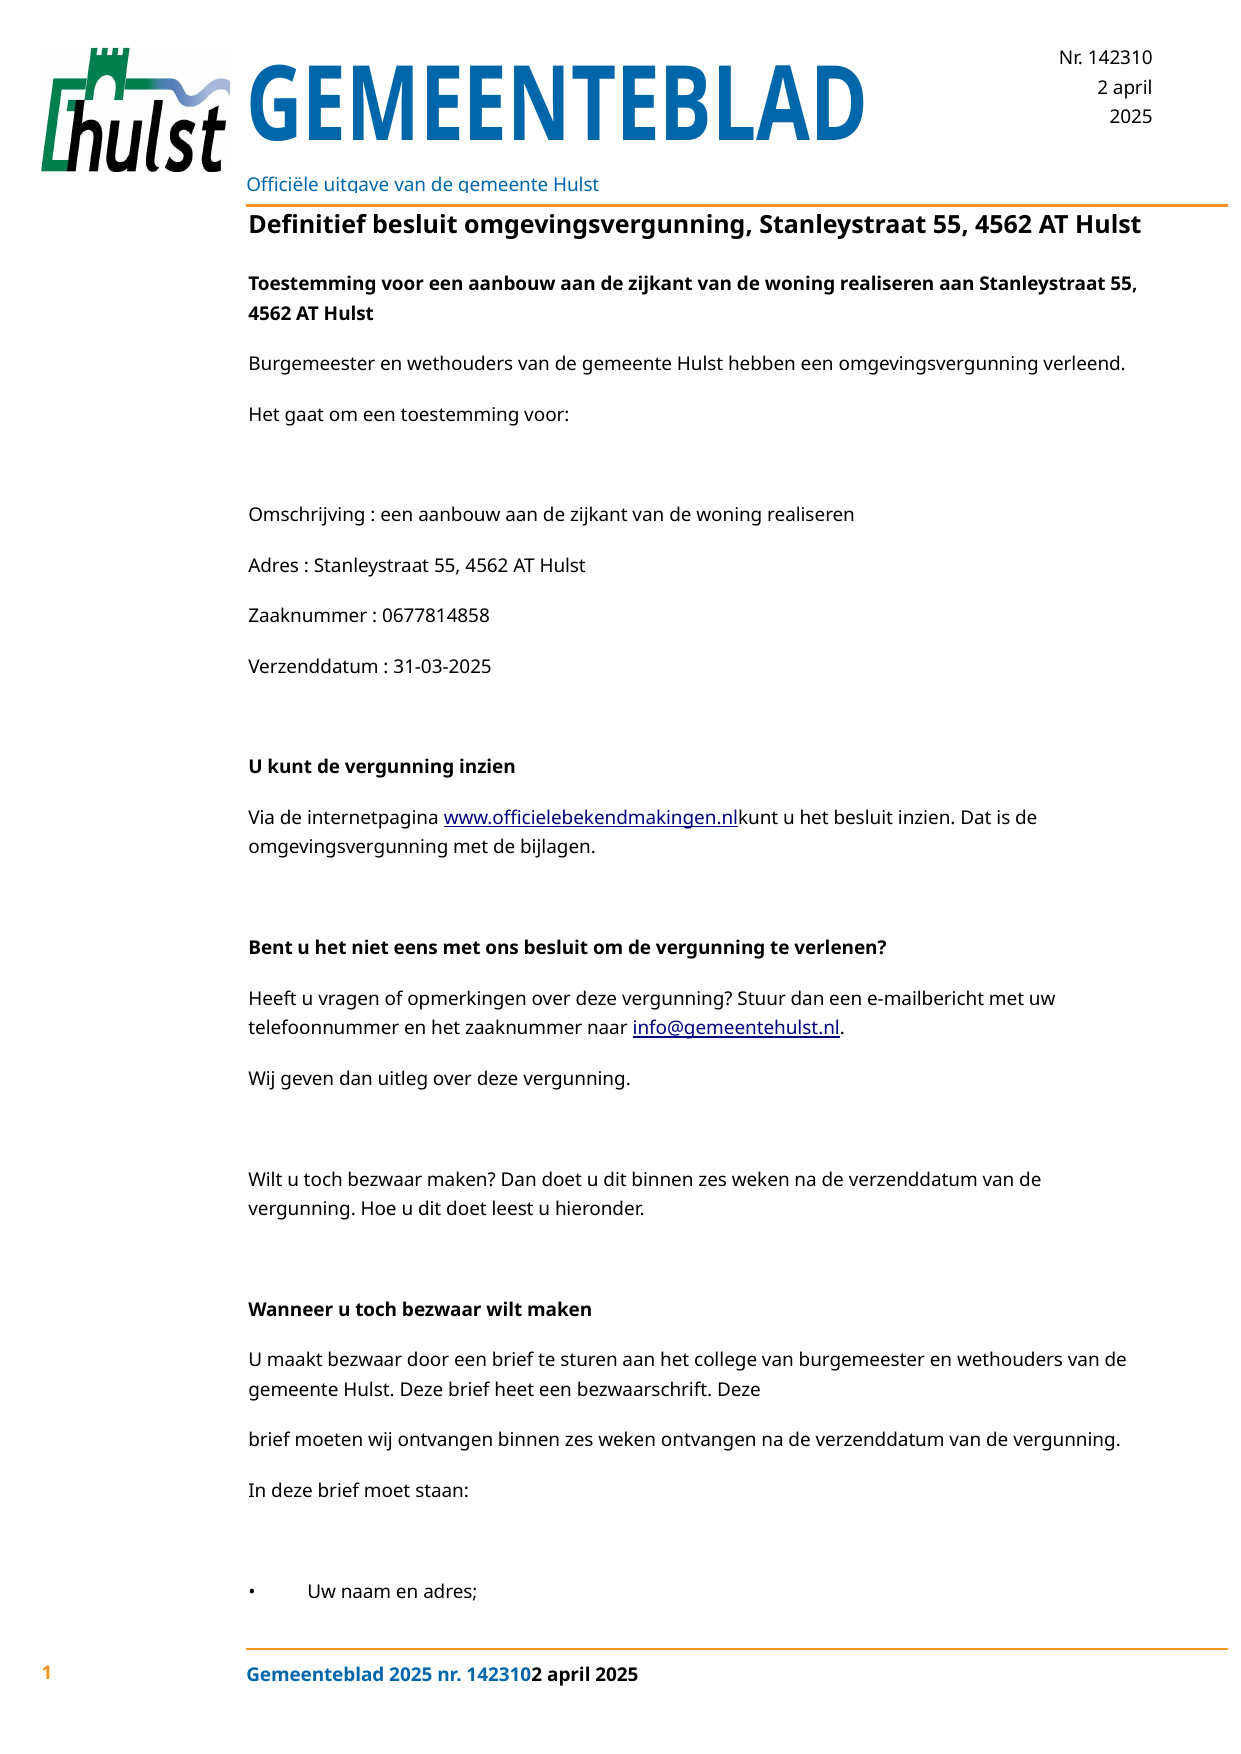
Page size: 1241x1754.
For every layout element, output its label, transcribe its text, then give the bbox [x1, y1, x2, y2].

text Bent u het niet eens met ons besluit om de vergunning te verlenen? [248, 934, 1152, 960]
text Wanneer u toch bezwaar wilt maken [248, 1296, 1152, 1322]
text Wilt u toch bezwaar maken? Dan doet u dit binnen zes weken na de verzenddatum van de vergunning. Hoe u dit doet leest u hieronder. [248, 1166, 1152, 1221]
text Het gaat om een toestemming voor: [248, 401, 1152, 426]
text Heeft u vragen of opmerkingen over deze vergunning? Stuur dan een e-mailbericht met uw telefoonnummer en het zaaknummer naar info@gemeentehulst.nl. [248, 985, 1152, 1040]
text In deze brief moet staan: [248, 1477, 1152, 1503]
picture [41, 47, 231, 172]
text Verzenddatum : 31-03-2025 [248, 653, 1152, 678]
text Toestemming voor een aanbouw aan de zijkant van de woning realiseren aan Stanleystraat 55, 4562 AT Hulst [248, 270, 1152, 326]
text Wij geven dan uitleg over deze vergunning. [248, 1065, 1152, 1091]
text U maakt bezwaar door een brief te sturen aan het college van burgemeester en wethouders van de gemeente Hulst. Deze brief heet een bezwaarschrift. Deze [248, 1347, 1152, 1402]
text Burgemeester en wethouders van de gemeente Hulst hebben een omgevingsvergunning verleend. [248, 350, 1152, 376]
text Adres : Stanleystraat 55, 4562 AT Hulst [248, 552, 1152, 578]
text brief moeten wij ontvangen binnen zes weken ontvangen na de verzenddatum van de vergunning. [248, 1427, 1152, 1452]
text Zaaknummer : 0677814858 [248, 602, 1152, 628]
text Omschrijving : een aanbouw aan de zijkant van de woning realiseren [248, 502, 1152, 527]
text Via de internetpagina www.officielebekendmakingen.nlkunt u het besluit inzien. Dat is de omgevingsvergunning met de bijlagen. [248, 804, 1152, 859]
text U kunt de vergunning inzien [248, 754, 1152, 779]
list Uw naam en adres; [248, 1578, 1152, 1603]
text Definitief besluit omgevingsvergunning, Stanleystraat 55, 4562 AT Hulst [248, 207, 1152, 241]
